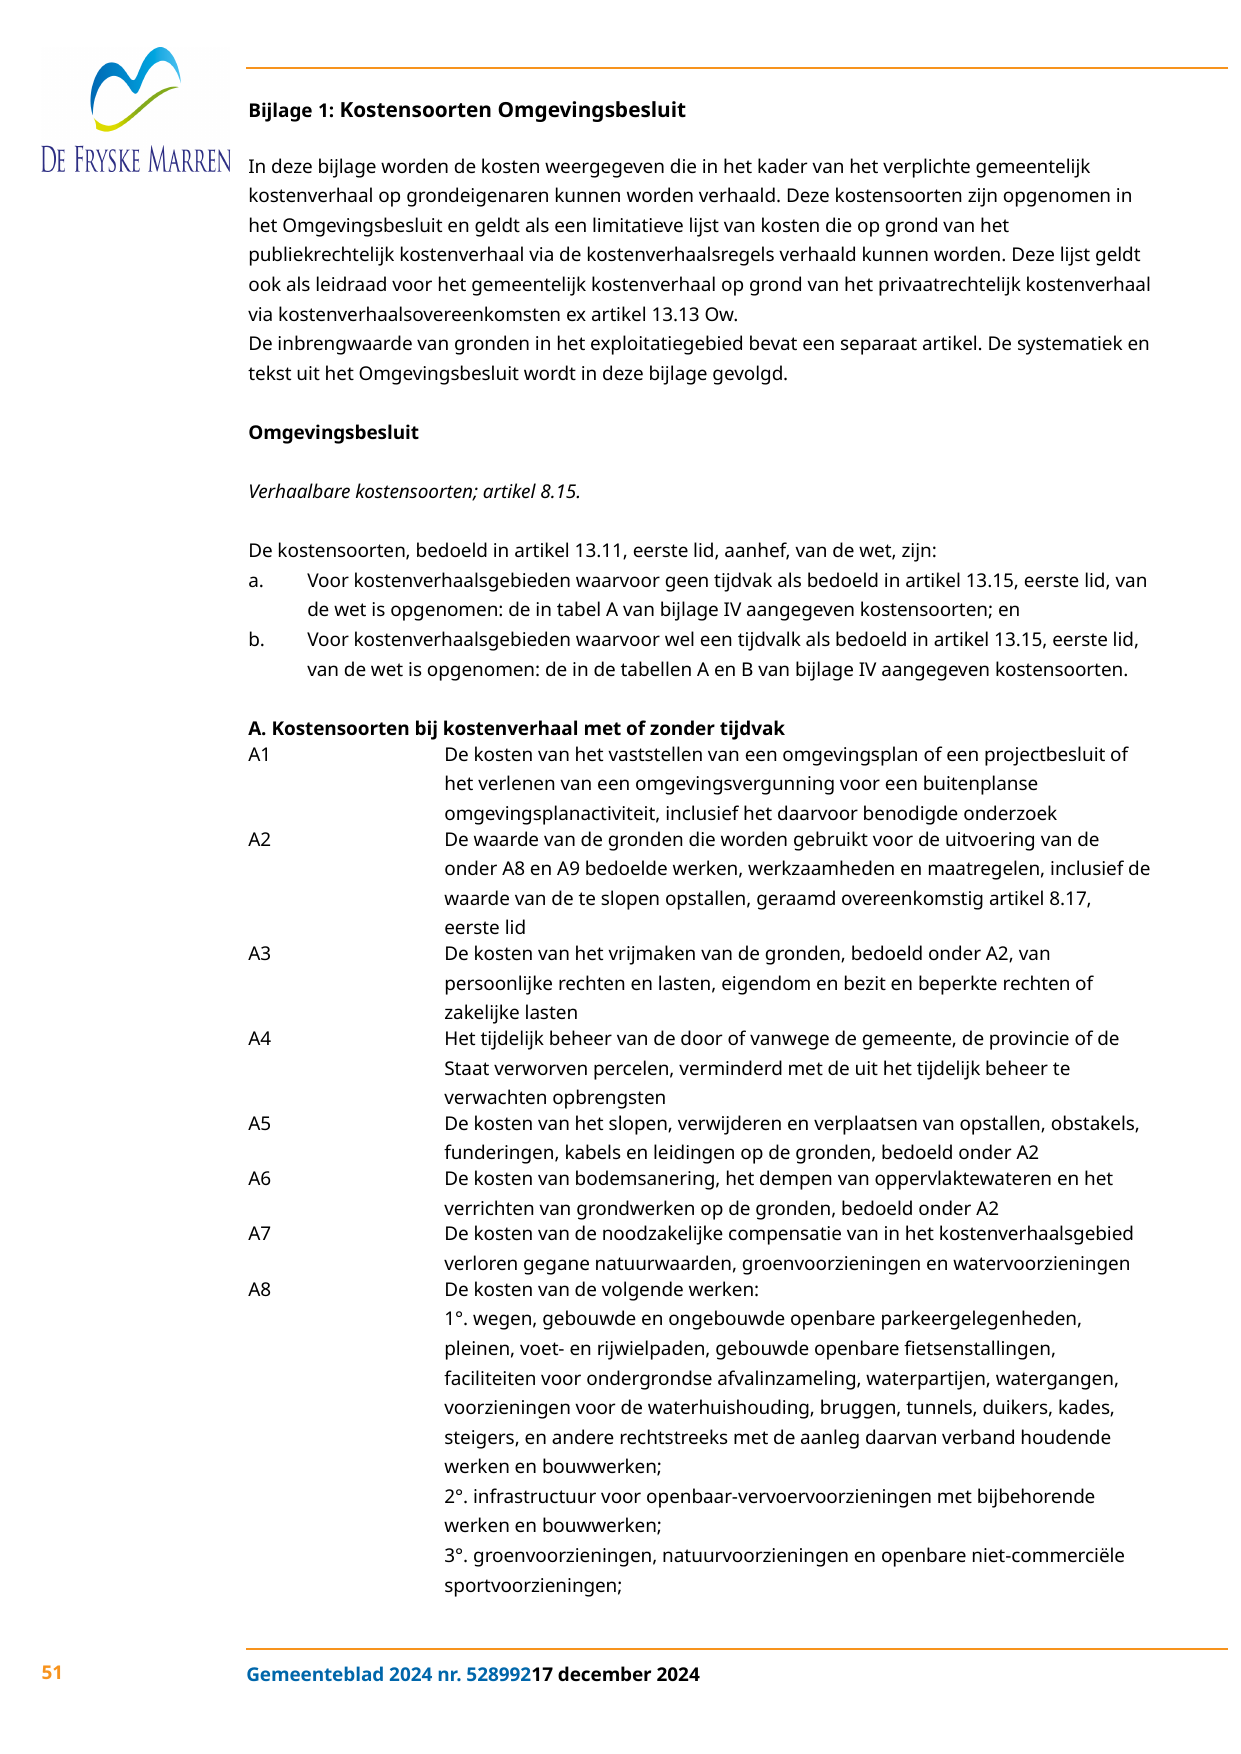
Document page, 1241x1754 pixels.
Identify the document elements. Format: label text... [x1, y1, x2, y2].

table_cell A7 [248, 1221, 444, 1276]
text In deze bijlage worden de kosten weergegeven die in het kader van het verplichte gemeentelijk kostenverhaal op grondeigenaren kunnen worden verhaald. Deze kostensoorten zijn opgenomen in het Omgevingsbesluit en geldt als een limitatieve lijst van kosten die op grond van het publiekrechtelijk kostenverhaal via de kostenverhaalsregels verhaald kunnen worden. Deze lijst geldt ook als leidraad voor het gemeentelijk kostenverhaal op grond van het privaatrechtelijk kostenverhaal via kostenverhaalsovereenkomsten ex artikel 13.13 Ow. [248, 153, 1152, 327]
text Bijlage 1: Kostensoorten Omgevingsbesluit [248, 95, 1152, 123]
table_cell De waarde van de gronden die worden gebruikt voor de uitvoering van de onder A8 en A9 bedoelde werken, werkzaamheden en maatregelen, inclusief de waarde van de te slopen opstallen, geraamd overeenkomstig artikel 8.17, eerste lid [444, 826, 1152, 940]
table_cell A2 [248, 826, 444, 940]
table_cell De kosten van de noodzakelijke compensatie van in het kostenverhaalsgebied verloren gegane natuurwaarden, groenvoorzieningen en watervoorzieningen [444, 1221, 1152, 1276]
table_cell Het tijdelijk beheer van de door of vanwege de gemeente, de provincie of de Staat verworven percelen, verminderd met de uit het tijdelijk beheer te verwachten opbrengsten [444, 1025, 1152, 1110]
table_header A. Kostensoorten bij kostenverhaal met of zonder tijdvak [248, 715, 1152, 741]
table_cell A3 [248, 940, 444, 1025]
list Voor kostenverhaalsgebieden waarvoor wel een tijdvalk als bedoeld in artikel 13.15, eerste lid, van de wet is opgenomen: de in de tabellen A en B van bijlage IV aangegeven kostensoorten. [248, 626, 1152, 682]
table_cell A5 [248, 1110, 444, 1165]
table_cell De kosten van de volgende werken: 1°. wegen, gebouwde en ongebouwde openbare parkeergelegenheden, pleinen, voet- en rijwielpaden, gebouwde openbare fietsenstallingen, faciliteiten voor ondergrondse afvalinzameling, waterpartijen, watergangen, voorzieningen voor de waterhuishouding, bruggen, tunnels, duikers, kades, steigers, en andere rechtstreeks met de aanleg daarvan verband houdende werken en bouwwerken; 2°. infrastructuur voor openbaar-vervoervoorzieningen met bijbehorende werken en bouwwerken; 3°. groenvoorzieningen, natuurvoorzieningen en openbare niet-commerciële sportvoorzieningen; [444, 1276, 1152, 1597]
table_cell De kosten van bodemsanering, het dempen van oppervlaktewateren en het verrichten van grondwerken op de gronden, bedoeld onder A2 [444, 1165, 1152, 1221]
table_cell A1 [248, 741, 444, 826]
text De inbrengwaarde van gronden in het exploitatiegebied bevat een separaat artikel. De systematiek en tekst uit het Omgevingsbesluit wordt in deze bijlage gevolgd. [248, 330, 1152, 386]
table_cell De kosten van het vrijmaken van de gronden, bedoeld onder A2, van persoonlijke rechten en lasten, eigendom en bezit en beperkte rechten of zakelijke lasten [444, 940, 1152, 1025]
table_cell A4 [248, 1025, 444, 1110]
table_cell A6 [248, 1165, 444, 1221]
list Voor kostenverhaalsgebieden waarvoor geen tijdvak als bedoeld in artikel 13.15, eerste lid, van de wet is opgenomen: de in tabel A van bijlage IV aangegeven kostensoorten; en [248, 567, 1152, 622]
table_cell A8 [248, 1276, 444, 1597]
text Omgevingsbesluit [248, 419, 1152, 445]
table_cell De kosten van het slopen, verwijderen en verplaatsen van opstallen, obstakels, funderingen, kabels en leidingen op de gronden, bedoeld onder A2 [444, 1110, 1152, 1165]
picture [41, 47, 231, 172]
text Verhaalbare kostensoorten; artikel 8.15. [248, 478, 1152, 504]
text De kostensoorten, bedoeld in artikel 13.11, eerste lid, aanhef, van de wet, zijn: [248, 537, 1152, 563]
table_cell De kosten van het vaststellen van een omgevingsplan of een projectbesluit of het verlenen van een omgevingsvergunning voor een buitenplanse omgevingsplanactiviteit, inclusief het daarvoor benodigde onderzoek [444, 741, 1152, 826]
